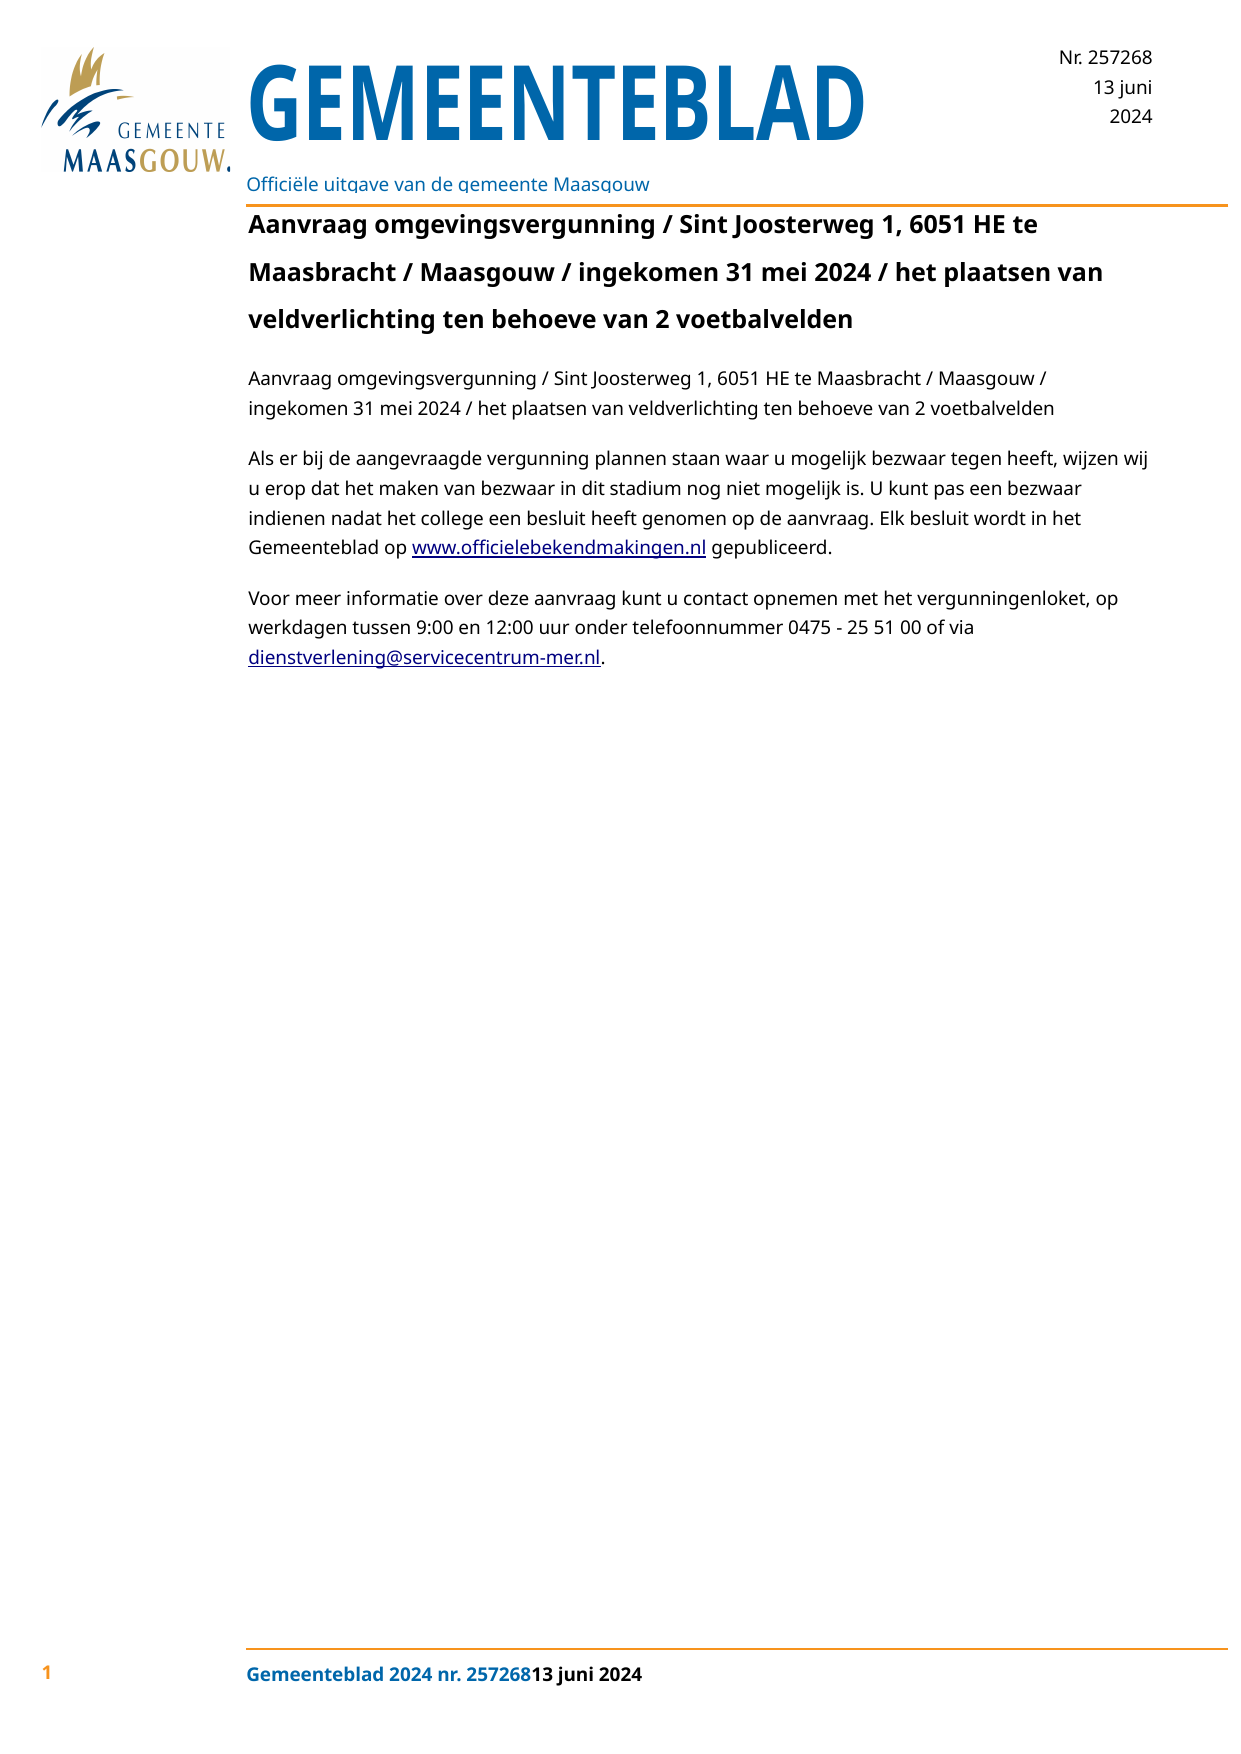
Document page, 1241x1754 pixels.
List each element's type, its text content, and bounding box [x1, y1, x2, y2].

text Als er bij de aangevraagde vergunning plannen staan waar u mogelijk bezwaar tegen heeft, wijzen wij u erop dat het maken van bezwaar in dit stadium nog niet mogelijk is. U kunt pas een bezwaar indienen nadat het college een besluit heeft genomen op de aanvraag. Elk besluit wordt in het Gemeenteblad op www.officielebekendmakingen.nl gepubliceerd. [248, 446, 1152, 560]
picture [41, 47, 231, 172]
text Voor meer informatie over deze aanvraag kunt u contact opnemen met het vergunningenloket, op werkdagen tussen 9:00 en 12:00 uur onder telefoonnummer 0475 - 25 51 00 of via dienstverlening@servicecentrum-mer.nl. [248, 585, 1152, 669]
text Aanvraag omgevingsvergunning / Sint Joosterweg 1, 6051 HE te Maasbracht / Maasgouw / ingekomen 31 mei 2024 / het plaatsen van veldverlichting ten behoeve van 2 voetbalvelden [248, 366, 1152, 421]
text Aanvraag omgevingsvergunning / Sint Joosterweg 1, 6051 HE te Maasbracht / Maasgouw / ingekomen 31 mei 2024 / het plaatsen van veldverlichting ten behoeve van 2 voetbalvelden [248, 207, 1152, 336]
